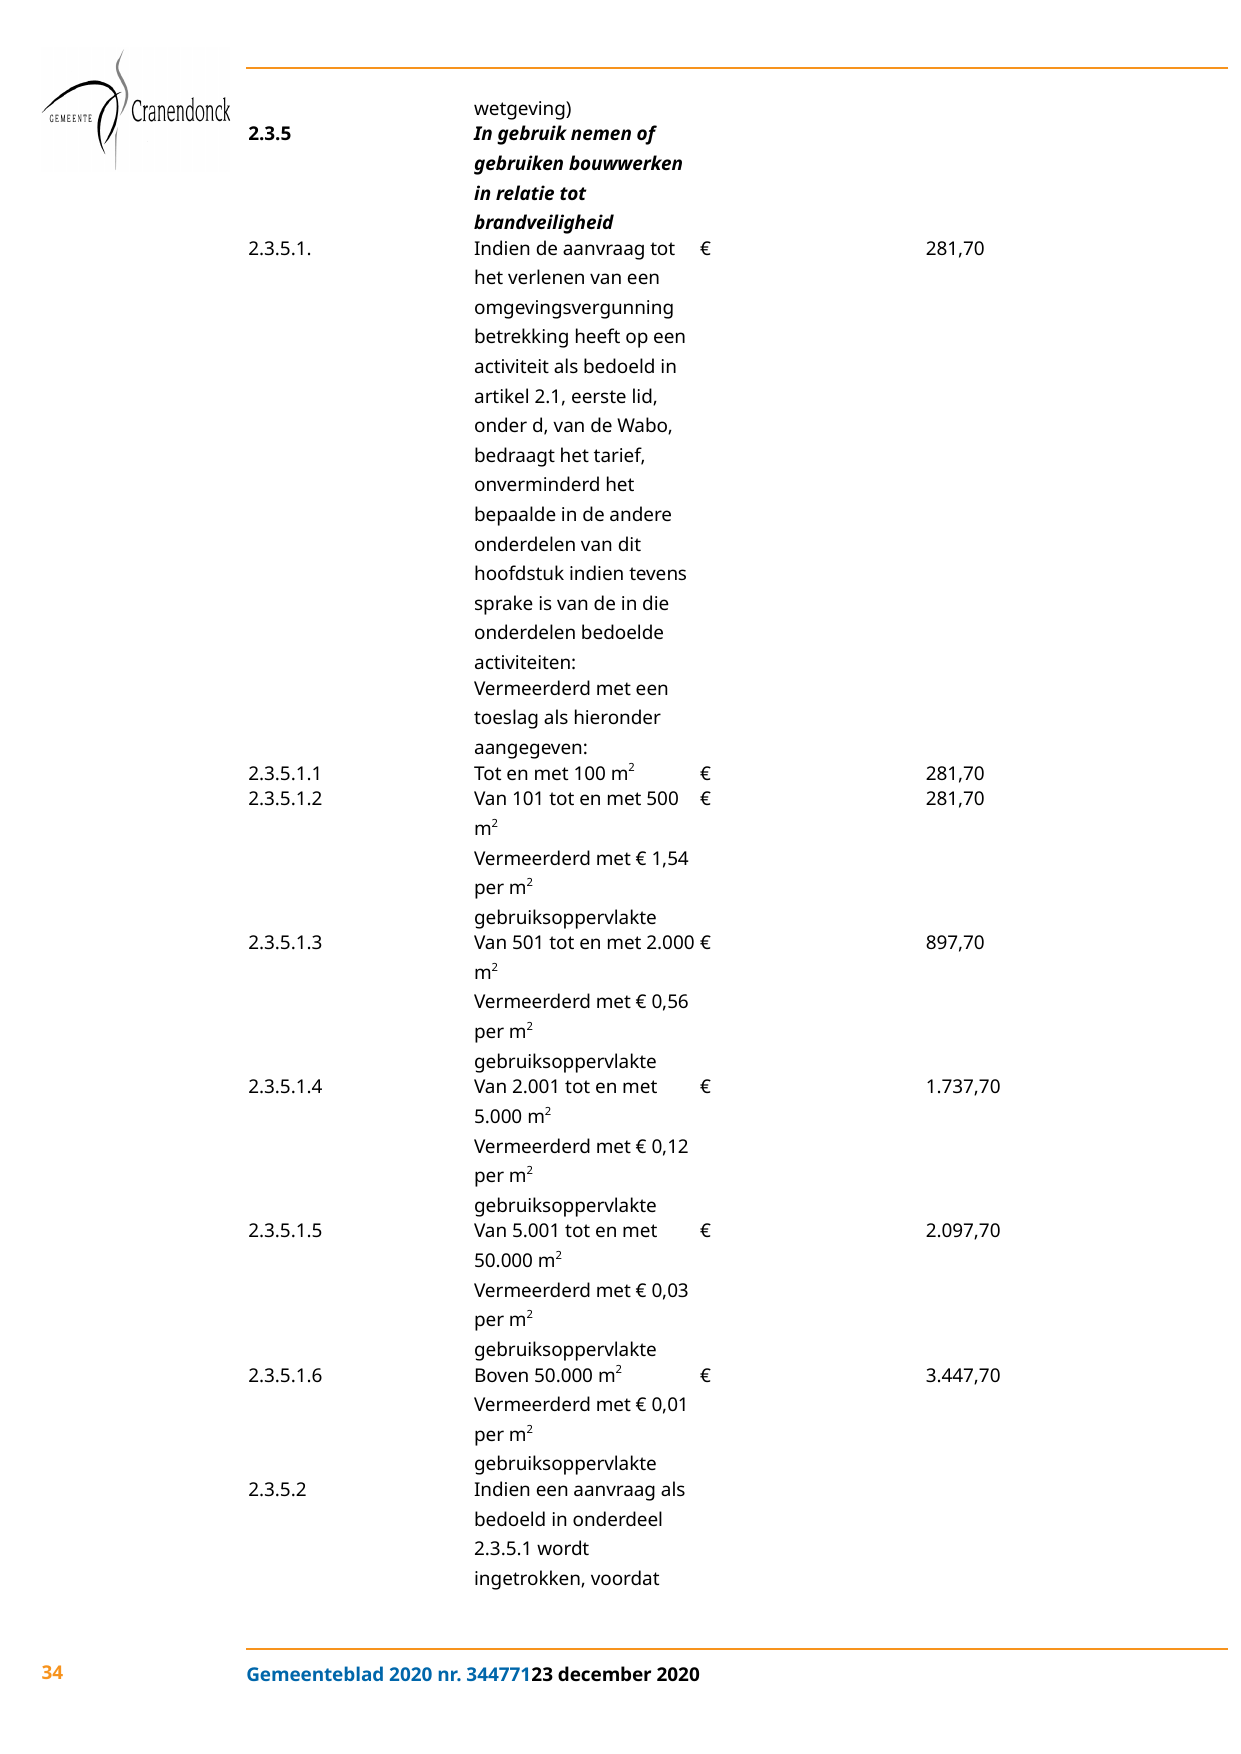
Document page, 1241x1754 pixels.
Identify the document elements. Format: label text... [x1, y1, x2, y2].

table_cell Tot en met 100 m2 [474, 760, 700, 786]
table_cell 281,70 [926, 235, 1152, 675]
table_cell Boven 50.000 m2 Vermeerderd met € 0,01 per m2 gebruiksoppervlakte [474, 1362, 700, 1476]
table_cell wetgeving) [474, 95, 700, 121]
table_cell € [700, 1074, 926, 1218]
table_cell 281,70 [926, 760, 1152, 786]
table_cell Van 501 tot en met 2.000 m2 Vermeerderd met € 0,56 per m2 gebruiksoppervlakte [474, 930, 700, 1074]
table_cell In gebruik nemen of gebruiken bouwwerken in relatie tot brandveiligheid [474, 121, 700, 235]
table_cell Indien een aanvraag als bedoeld in onderdeel 2.3.5.1 wordt ingetrokken, voordat [474, 1476, 700, 1591]
table_cell 2.3.5.1.6 [248, 1362, 474, 1476]
table_cell [248, 95, 474, 121]
table_cell 2.3.5.1.2 [248, 786, 474, 929]
table_cell [248, 675, 474, 760]
table_cell Vermeerderd met een toeslag als hieronder aangegeven: [474, 675, 700, 760]
table_cell 281,70 [926, 786, 1152, 929]
table_cell [926, 95, 1152, 121]
table_cell [926, 675, 1152, 760]
table_cell € [700, 1362, 926, 1476]
table_cell € [700, 786, 926, 929]
table_cell 2.097,70 [926, 1218, 1152, 1362]
table_cell 3.447,70 [926, 1362, 1152, 1476]
table_cell [700, 1476, 926, 1591]
table_cell [926, 1476, 1152, 1591]
table_cell [700, 95, 926, 121]
table_cell [926, 121, 1152, 235]
table_cell 2.3.5.2 [248, 1476, 474, 1591]
table_cell € [700, 235, 926, 675]
table_cell Van 101 tot en met 500 m2 Vermeerderd met € 1,54 per m2 gebruiksoppervlakte [474, 786, 700, 929]
table_cell 2.3.5.1.3 [248, 930, 474, 1074]
table_cell Van 5.001 tot en met 50.000 m2 Vermeerderd met € 0,03 per m2 gebruiksoppervlakte [474, 1218, 700, 1362]
table_cell 1.737,70 [926, 1074, 1152, 1218]
table_cell 2.3.5 [248, 121, 474, 235]
table_cell 2.3.5.1. [248, 235, 474, 675]
picture [41, 47, 231, 172]
table_cell Indien de aanvraag tot het verlenen van een omgevingsvergunning betrekking heeft op een activiteit als bedoeld in artikel 2.1, eerste lid, onder d, van de Wabo, bedraagt het tarief, onverminderd het bepaalde in de andere onderdelen van dit hoofdstuk indien tevens sprake is van de in die onderdelen bedoelde activiteiten: [474, 235, 700, 675]
table_cell Van 2.001 tot en met 5.000 m2 Vermeerderd met € 0,12 per m2 gebruiksoppervlakte [474, 1074, 700, 1218]
table_cell 897,70 [926, 930, 1152, 1074]
table_cell [700, 675, 926, 760]
table_cell € [700, 1218, 926, 1362]
table_cell € [700, 760, 926, 786]
table_cell 2.3.5.1.4 [248, 1074, 474, 1218]
table_cell € [700, 930, 926, 1074]
table_cell 2.3.5.1.1 [248, 760, 474, 786]
table_cell 2.3.5.1.5 [248, 1218, 474, 1362]
table_cell [700, 121, 926, 235]
